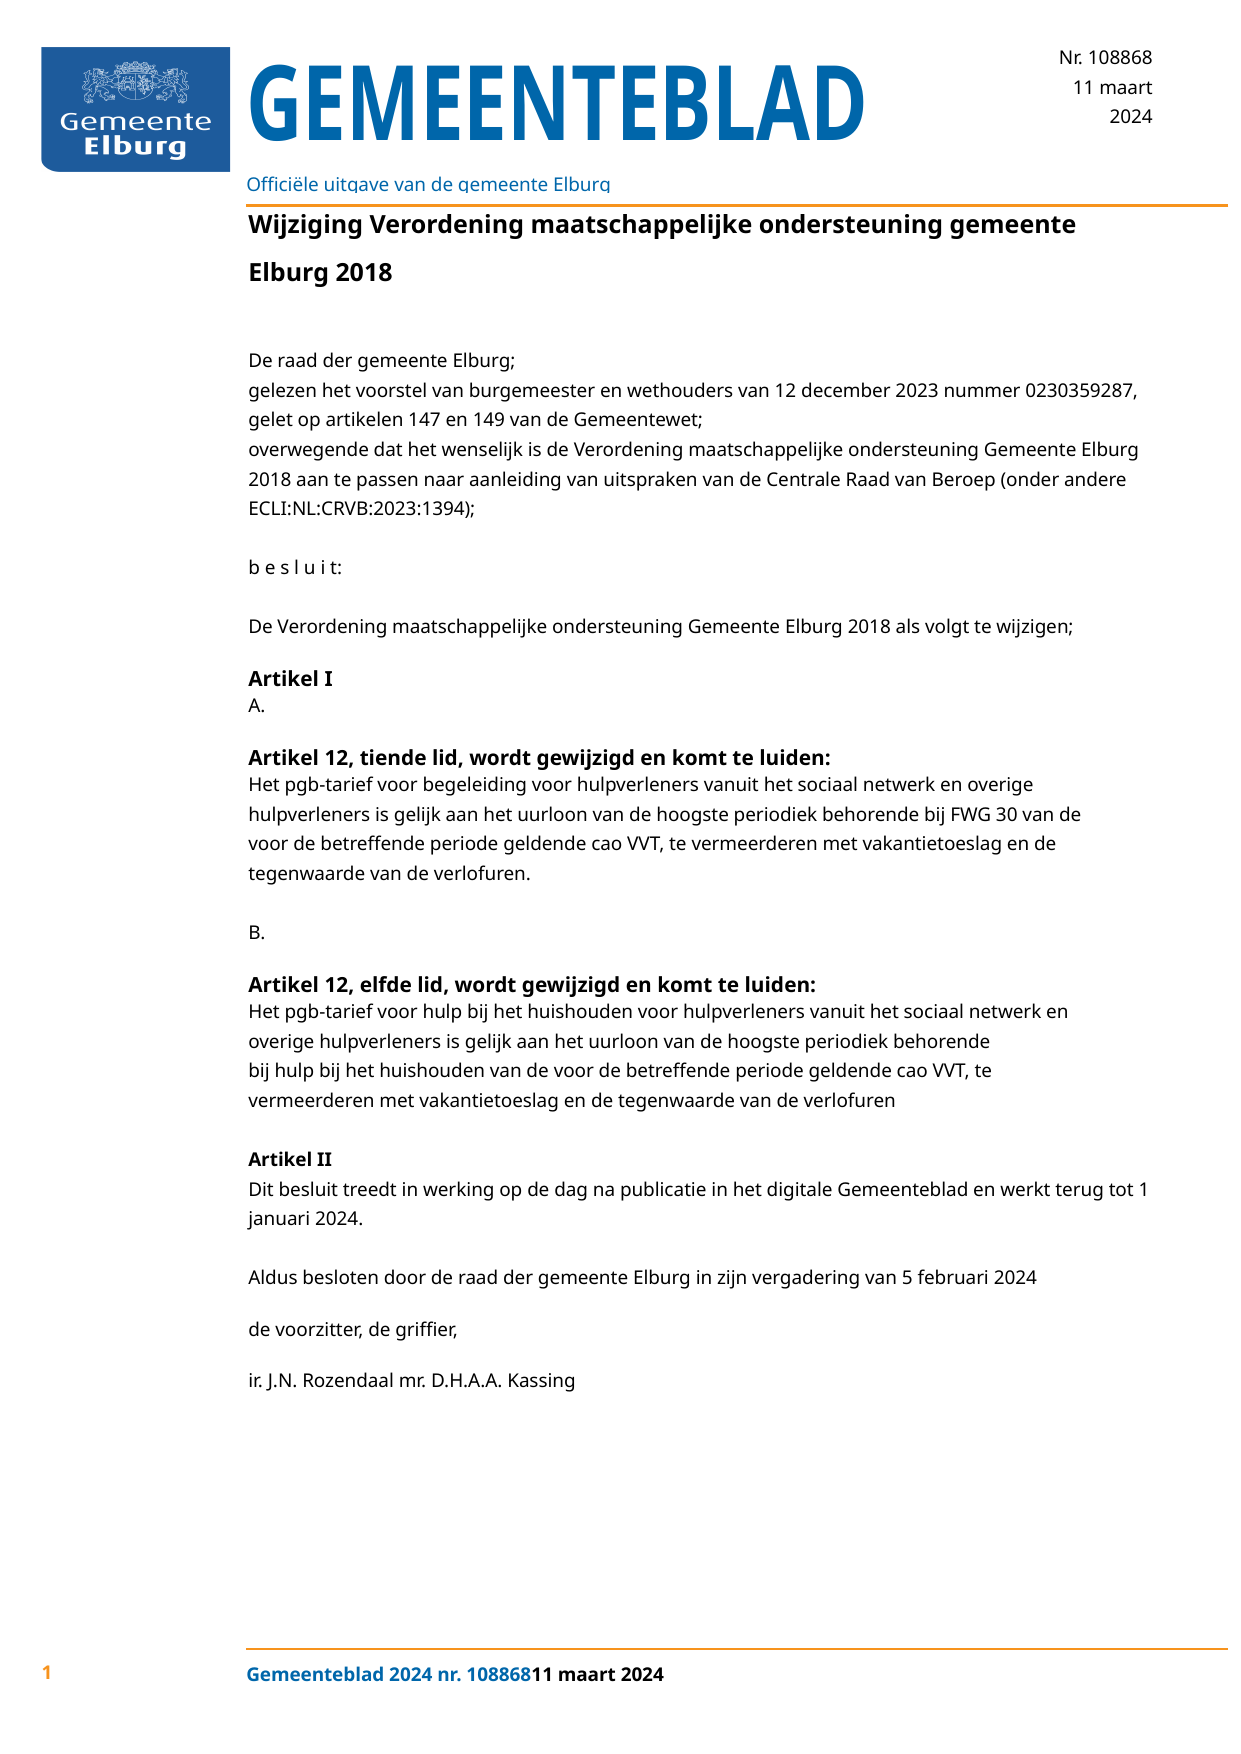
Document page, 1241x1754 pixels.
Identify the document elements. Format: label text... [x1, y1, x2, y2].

text tegenwaarde van de verlofuren. [248, 860, 1152, 886]
text Artikel 12, elfde lid, wordt gewijzigd en komt te luiden: [248, 970, 1152, 998]
text overige hulpverleners is gelijk aan het uurloon van de hoogste periodiek behorende [248, 1028, 1152, 1053]
text gelet op artikelen 147 en 149 van de Gemeentewet; [248, 407, 1152, 432]
text hulpverleners is gelijk aan het uurloon van de hoogste periodiek behorende bij FWG 30 van de [248, 801, 1152, 827]
text Artikel 12, tiende lid, wordt gewijzigd en komt te luiden: [248, 743, 1152, 771]
text Dit besluit treedt in werking op de dag na publicatie in het digitale Gemeenteblad en werkt terug tot 1 januari 2024. [248, 1176, 1152, 1231]
text Artikel I [248, 664, 1152, 693]
text bij hulp bij het huishouden van de voor de betreffende periode geldende cao VVT, te [248, 1057, 1152, 1083]
text Het pgb-tarief voor hulp bij het huishouden voor hulpverleners vanuit het sociaal netwerk en [248, 998, 1152, 1024]
text Het pgb-tarief voor begeleiding voor hulpverleners vanuit het sociaal netwerk en overige [248, 771, 1152, 797]
text ir. J.N. Rozendaal mr. D.H.A.A. Kassing [248, 1367, 1152, 1393]
text Aldus besloten door de raad der gemeente Elburg in zijn vergadering van 5 februari 2024 [248, 1264, 1152, 1290]
text De raad der gemeente Elburg; [248, 347, 1152, 373]
text Wijziging Verordening maatschappelijke ondersteuning gemeente Elburg 2018 [248, 207, 1152, 288]
text vermeerderen met vakantietoeslag en de tegenwaarde van de verlofuren [248, 1087, 1152, 1113]
text B. [248, 919, 1152, 945]
text De Verordening maatschappelijke ondersteuning Gemeente Elburg 2018 als volgt te wijzigen; [248, 614, 1152, 639]
text Artikel II [248, 1146, 1152, 1172]
text overwegende dat het wenselijk is de Verordening maatschappelijke ondersteuning Gemeente Elburg 2018 aan te passen naar aanleiding van uitspraken van de Centrale Raad van Beroep (onder andere ECLI:NL:CRVB:2023:1394); [248, 436, 1152, 521]
text de voorzitter, de griffier, [248, 1316, 1152, 1342]
text voor de betreffende periode geldende cao VVT, te vermeerderen met vakantietoeslag en de [248, 831, 1152, 856]
text b e s l u i t: [248, 554, 1152, 580]
text gelezen het voorstel van burgemeester en wethouders van 12 december 2023 nummer 0230359287, [248, 377, 1152, 403]
picture [41, 47, 231, 172]
text A. [248, 693, 1152, 718]
